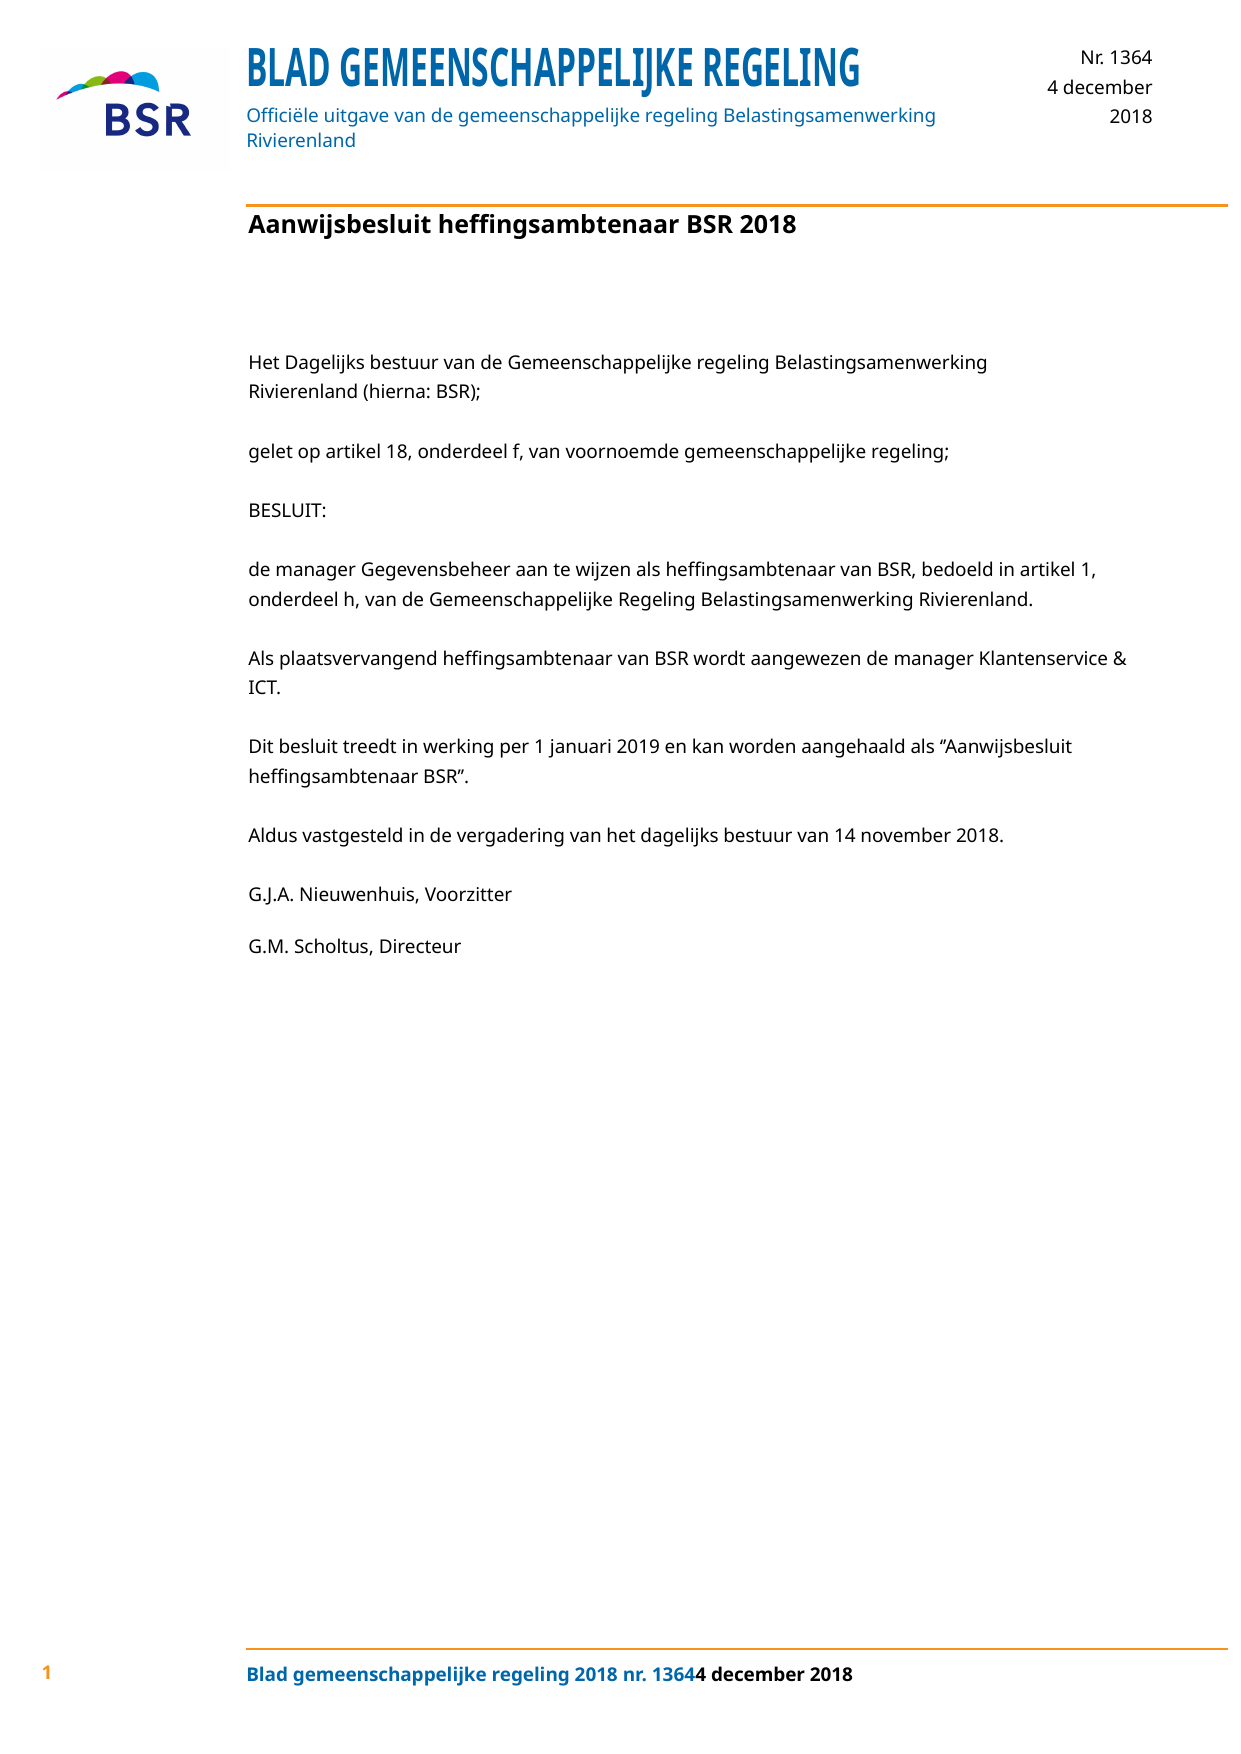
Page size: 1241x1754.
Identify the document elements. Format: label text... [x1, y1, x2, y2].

text Dit besluit treedt in werking per 1 januari 2019 en kan worden aangehaald als ‘’Aanwijsbesluit heffingsambtenaar BSR’’. [248, 734, 1152, 789]
text Aldus vastgesteld in de vergadering van het dagelijks bestuur van 14 november 2018. [248, 822, 1152, 848]
text G.J.A. Nieuwenhuis, Voorzitter [248, 882, 1152, 907]
text gelet op artikel 18, onderdeel f, van voornoemde gemeenschappelijke regeling; [248, 438, 1152, 464]
text BESLUIT: [248, 497, 1152, 523]
text Rivierenland (hierna: BSR); [248, 379, 1152, 404]
text Als plaatsvervangend heffingsambtenaar van BSR wordt aangewezen de manager Klantenservice & ICT. [248, 645, 1152, 700]
text Het Dagelijks bestuur van de Gemeenschappelijke regeling Belastingsamenwerking [248, 349, 1152, 375]
text de manager Gegevensbeheer aan te wijzen als heffingsambtenaar van BSR, bedoeld in artikel 1, onderdeel h, van de Gemeenschappelijke Regeling Belastingsamenwerking Rivierenland. [248, 556, 1152, 612]
text G.M. Scholtus, Directeur [248, 933, 1152, 959]
text Aanwijsbesluit heffingsambtenaar BSR 2018 [248, 207, 1152, 241]
picture [41, 47, 231, 172]
